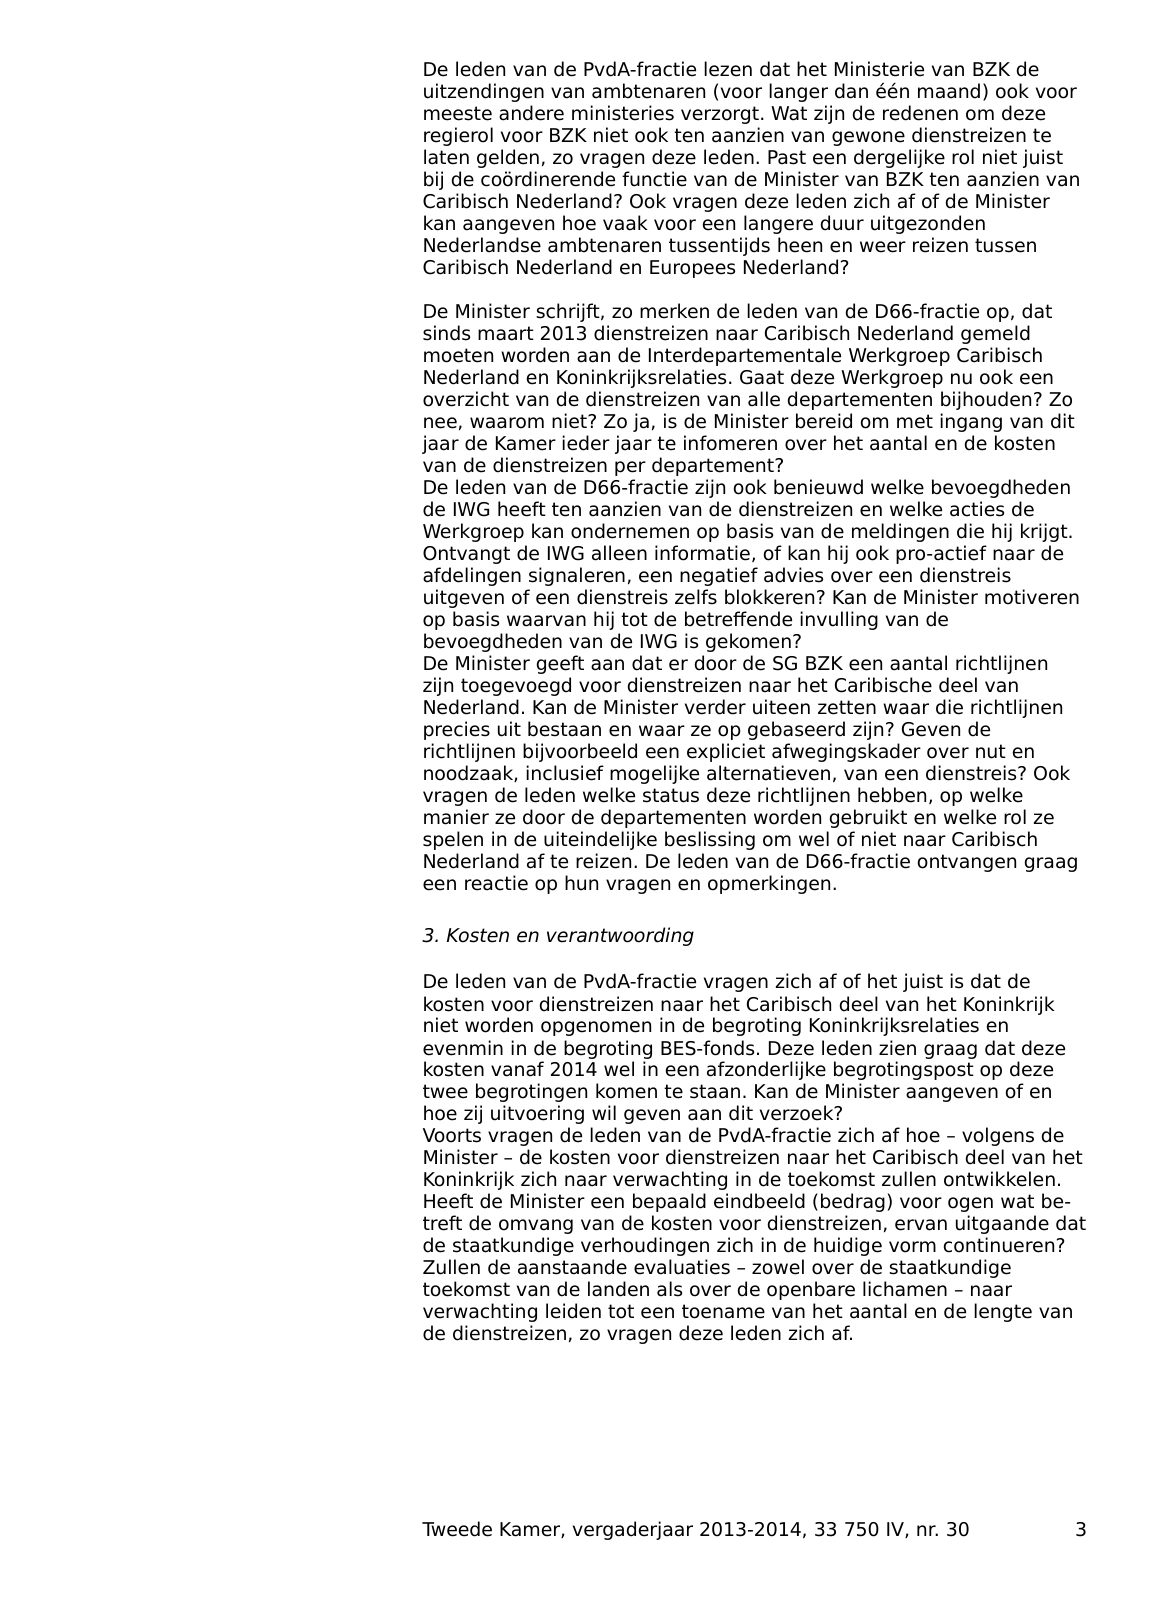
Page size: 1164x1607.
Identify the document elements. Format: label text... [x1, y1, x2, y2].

text Voorts vragen de leden van de PvdA-fractie zich af hoe – volgens de Minister – de kosten voor dienstreizen naar het Caribisch deel van het Koninkrijk zich naar verwachting in de toekomst zullen ontwikkelen. Heeft de Minister een bepaald eindbeeld (bedrag) voor ogen wat be-treft de omvang van de kosten voor dienstreizen, ervan uitgaande dat de staatkundige verhoudingen zich in de huidige vorm continueren? Zullen de aanstaande evaluaties – zowel over de staatkundige toekomst van de landen als over de openbare lichamen – naar verwachting leiden tot een toename van het aantal en de lengte van de dienstreizen, zo vragen deze leden zich af. [422, 1125, 1087, 1345]
text De leden van de D66-fractie zijn ook benieuwd welke bevoegdheden de IWG heeft ten aanzien van de dienstreizen en welke acties de Werkgroep kan ondernemen op basis van de meldingen die hij krijgt. Ontvangt de IWG alleen informatie, of kan hij ook pro-actief naar de afdelingen signaleren, een negatief advies over een dienstreis uitgeven of een dienstreis zelfs blokkeren? Kan de Minister motiveren op basis waarvan hij tot de betreffende invulling van de bevoegdheden van de IWG is gekomen? [422, 477, 1087, 653]
text De leden van de PvdA-fractie vragen zich af of het juist is dat de kosten voor dienstreizen naar het Caribisch deel van het Koninkrijk niet worden opgenomen in de begroting Koninkrijksrelaties en evenmin in de begroting BES-fonds. Deze leden zien graag dat deze kosten vanaf 2014 wel in een afzonderlijke begrotingspost op deze twee begrotingen komen te staan. Kan de Minister aangeven of en hoe zij uitvoering wil geven aan dit verzoek? [422, 971, 1087, 1125]
text De leden van de PvdA-fractie lezen dat het Ministerie van BZK de uitzendingen van ambtenaren (voor langer dan één maand) ook voor meeste andere ministeries verzorgt. Wat zijn de redenen om deze regierol voor BZK niet ook ten aanzien van gewone dienstreizen te laten gelden, zo vragen deze leden. Past een dergelijke rol niet juist bij de coördinerende functie van de Minister van BZK ten aanzien van Caribisch Nederland? Ook vragen deze leden zich af of de Minister kan aangeven hoe vaak voor een langere duur uitgezonden Nederlandse ambtenaren tussentijds heen en weer reizen tussen Caribisch Nederland en Europees Nederland? [422, 59, 1087, 279]
text De Minister schrijft, zo merken de leden van de D66-fractie op, dat sinds maart 2013 dienstreizen naar Caribisch Nederland gemeld moeten worden aan de Interdepartementale Werkgroep Caribisch Nederland en Koninkrijksrelaties. Gaat deze Werkgroep nu ook een overzicht van de dienstreizen van alle departementen bijhouden? Zo nee, waarom niet? Zo ja, is de Minister bereid om met ingang van dit jaar de Kamer ieder jaar te infomeren over het aantal en de kosten van de dienstreizen per departement? [422, 301, 1087, 477]
text De Minister geeft aan dat er door de SG BZK een aantal richtlijnen zijn toegevoegd voor dienstreizen naar het Caribische deel van Nederland. Kan de Minister verder uiteen zetten waar die richtlijnen precies uit bestaan en waar ze op gebaseerd zijn? Geven de richtlijnen bijvoorbeeld een expliciet afwegingskader over nut en noodzaak, inclusief mogelijke alternatieven, van een dienstreis? Ook vragen de leden welke status deze richtlijnen hebben, op welke manier ze door de departementen worden gebruikt en welke rol ze spelen in de uiteindelijke beslissing om wel of niet naar Caribisch Nederland af te reizen. De leden van de D66-fractie ontvangen graag een reactie op hun vragen en opmerkingen. [422, 653, 1087, 894]
subtitle 3. Kosten en verantwoording [422, 924, 1087, 946]
